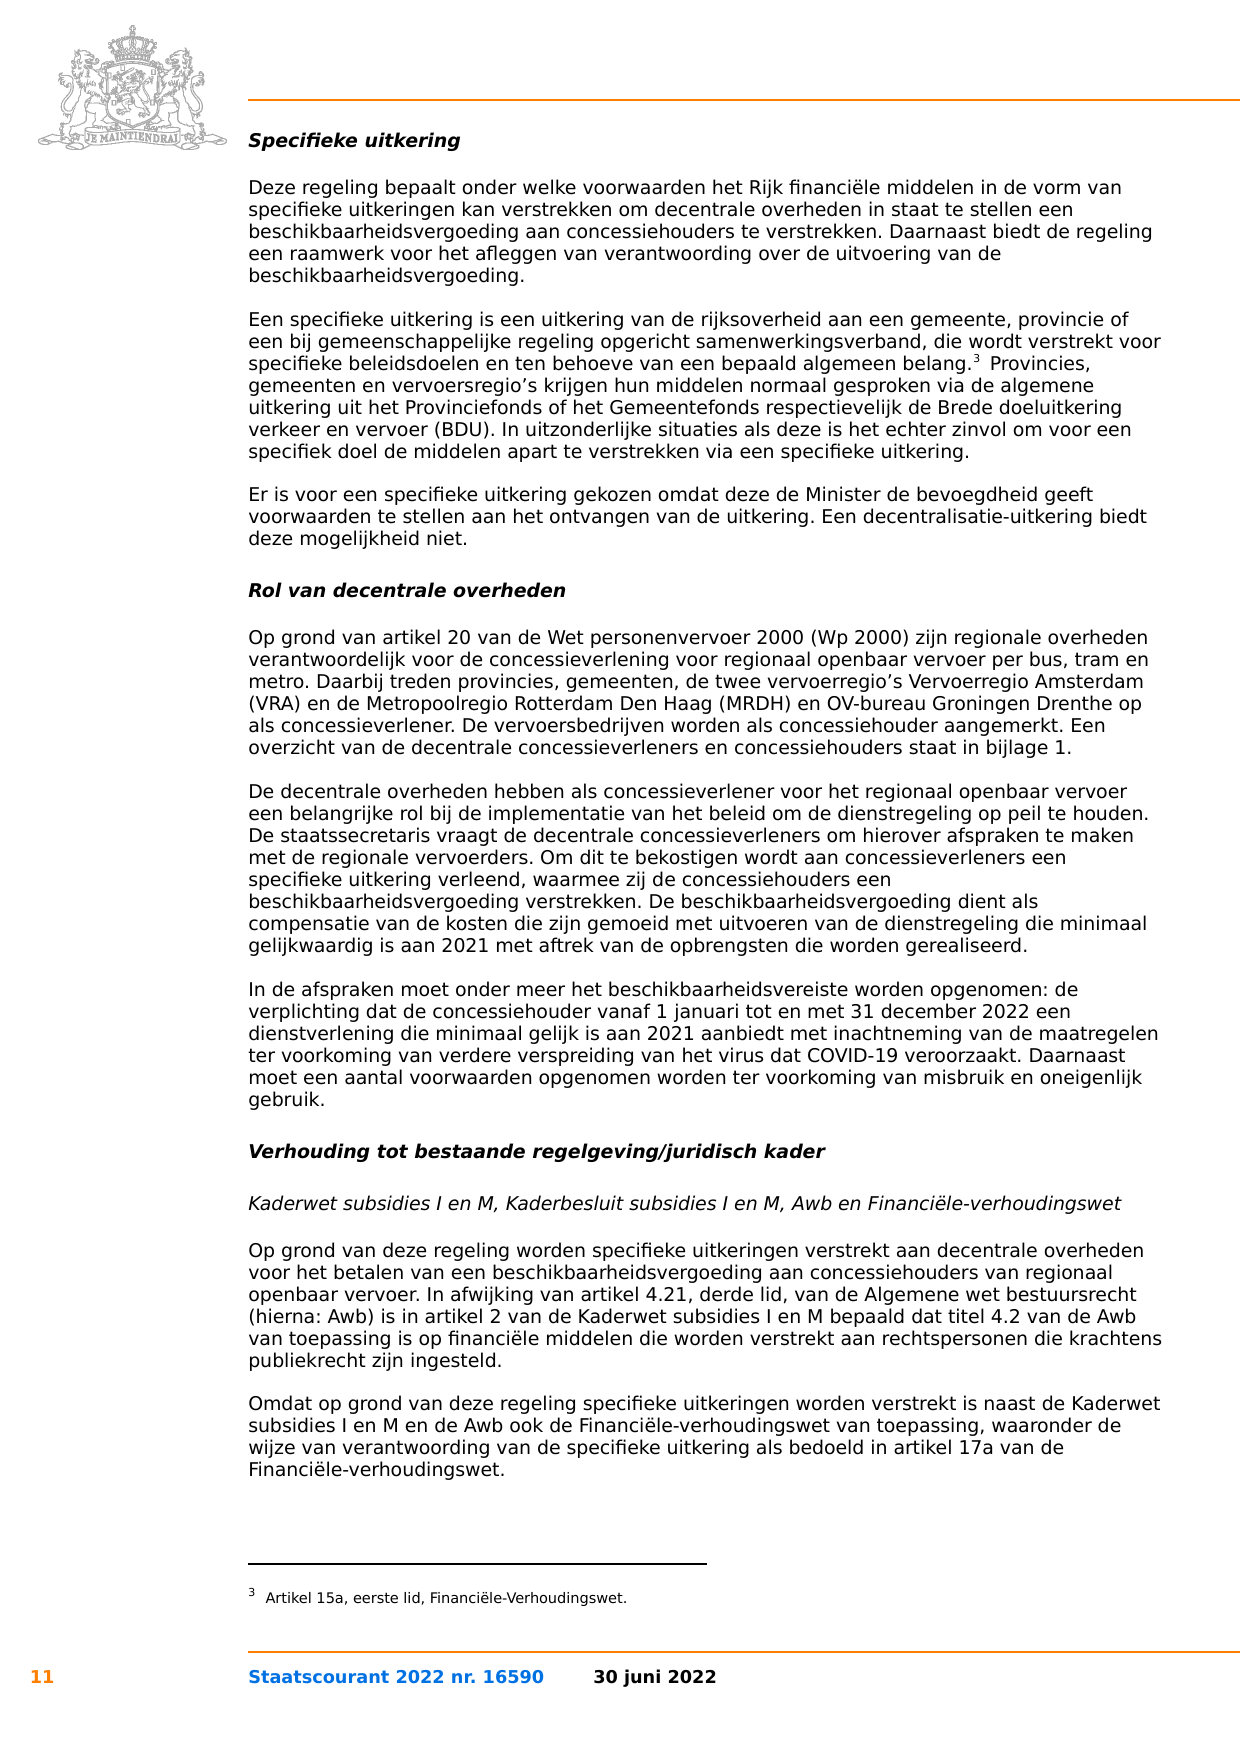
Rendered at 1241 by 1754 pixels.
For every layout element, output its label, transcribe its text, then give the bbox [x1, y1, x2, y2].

subtitle Kaderwet subsidies I en M, Kaderbesluit subsidies I en M, Awb en Financiële-verhoudingswet [248, 1193, 1163, 1214]
text Deze regeling bepaalt onder welke voorwaarden het Rijk financiële middelen in de vorm van specifieke uitkeringen kan verstrekken om decentrale overheden in staat te stellen een beschikbaarheidsvergoeding aan concessiehouders te verstrekken. Daarnaast biedt de regeling een raamwerk voor het afleggen van verantwoording over de uitvoering van de beschikbaarheidsvergoeding. [248, 177, 1163, 287]
text Een specifieke uitkering is een uitkering van de rijksoverheid aan een gemeente, provincie of een bij gemeenschappelijke regeling opgericht samenwerkingsverband, die wordt verstrekt voor specifieke beleidsdoelen en ten behoeve van een bepaald algemeen belang. Provincies, gemeenten en vervoersregio’s krijgen hun middelen normaal gesproken via de algemene uitkering uit het Provinciefonds of het Gemeentefonds respectievelijk de Brede doeluitkering verkeer en vervoer (BDU). In uitzonderlijke situaties als deze is het echter zinvol om voor een specifiek doel de middelen apart te verstrekken via een specifieke uitkering. [248, 309, 1163, 462]
subtitle Specifieke uitkering [248, 130, 1163, 152]
text Op grond van artikel 20 van de Wet personenvervoer 2000 (Wp 2000) zijn regionale overheden verantwoordelijk voor de concessieverlening voor regionaal openbaar vervoer per bus, tram en metro. Daarbij treden provincies, gemeenten, de twee vervoerregio’s Vervoerregio Amsterdam (VRA) en de Metropoolregio Rotterdam Den Haag (MRDH) en OV-bureau Groningen Drenthe op als concessieverlener. De vervoersbedrijven worden als concessiehouder aangemerkt. Een overzicht van de decentrale concessieverleners en concessiehouders staat in bijlage 1. [248, 627, 1163, 759]
picture [38, 25, 227, 150]
subtitle Verhouding tot bestaande regelgeving/juridisch kader [248, 1141, 1163, 1163]
text In de afspraken moet onder meer het beschikbaarheidsvereiste worden opgenomen: de verplichting dat de concessiehouder vanaf 1 januari tot en met 31 december 2022 een dienstverlening die minimaal gelijk is aan 2021 aanbiedt met inachtneming van de maatregelen ter voorkoming van verdere verspreiding van het virus dat COVID-19 veroorzaakt. Daarnaast moet een aantal voorwaarden opgenomen worden ter voorkoming van misbruik en oneigenlijk gebruik. [248, 979, 1163, 1111]
subtitle Rol van decentrale overheden [248, 580, 1163, 602]
text Omdat op grond van deze regeling specifieke uitkeringen worden verstrekt is naast de Kaderwet subsidies I en M en de Awb ook de Financiële-verhoudingswet van toepassing, waaronder de wijze van verantwoording van de specifieke uitkering als bedoeld in artikel 17a van de Financiële-verhoudingswet. [248, 1393, 1163, 1481]
text Artikel 15a, eerste lid, Financiële-Verhoudingswet. [248, 1586, 1163, 1608]
text Op grond van deze regeling worden specifieke uitkeringen verstrekt aan decentrale overheden voor het betalen van een beschikbaarheidsvergoeding aan concessiehouders van regionaal openbaar vervoer. In afwijking van artikel 4.21, derde lid, van de Algemene wet bestuursrecht (hierna: Awb) is in artikel 2 van de Kaderwet subsidies I en M bepaald dat titel 4.2 van de Awb van toepassing is op financiële middelen die worden verstrekt aan rechtspersonen die krachtens publiekrecht zijn ingesteld. [248, 1239, 1163, 1371]
text Er is voor een specifieke uitkering gekozen omdat deze de Minister de bevoegdheid geeft voorwaarden te stellen aan het ontvangen van de uitkering. Een decentralisatie-uitkering biedt deze mogelijkheid niet. [248, 484, 1163, 550]
text De decentrale overheden hebben als concessieverlener voor het regionaal openbaar vervoer een belangrijke rol bij de implementatie van het beleid om de dienstregeling op peil te houden. De staatssecretaris vraagt de decentrale concessieverleners om hierover afspraken te maken met de regionale vervoerders. Om dit te bekostigen wordt aan concessieverleners een specifieke uitkering verleend, waarmee zij de concessiehouders een beschikbaarheidsvergoeding verstrekken. De beschikbaarheidsvergoeding dient als compensatie van de kosten die zijn gemoeid met uitvoeren van de dienstregeling die minimaal gelijkwaardig is aan 2021 met aftrek van de opbrengsten die worden gerealiseerd. [248, 781, 1163, 957]
